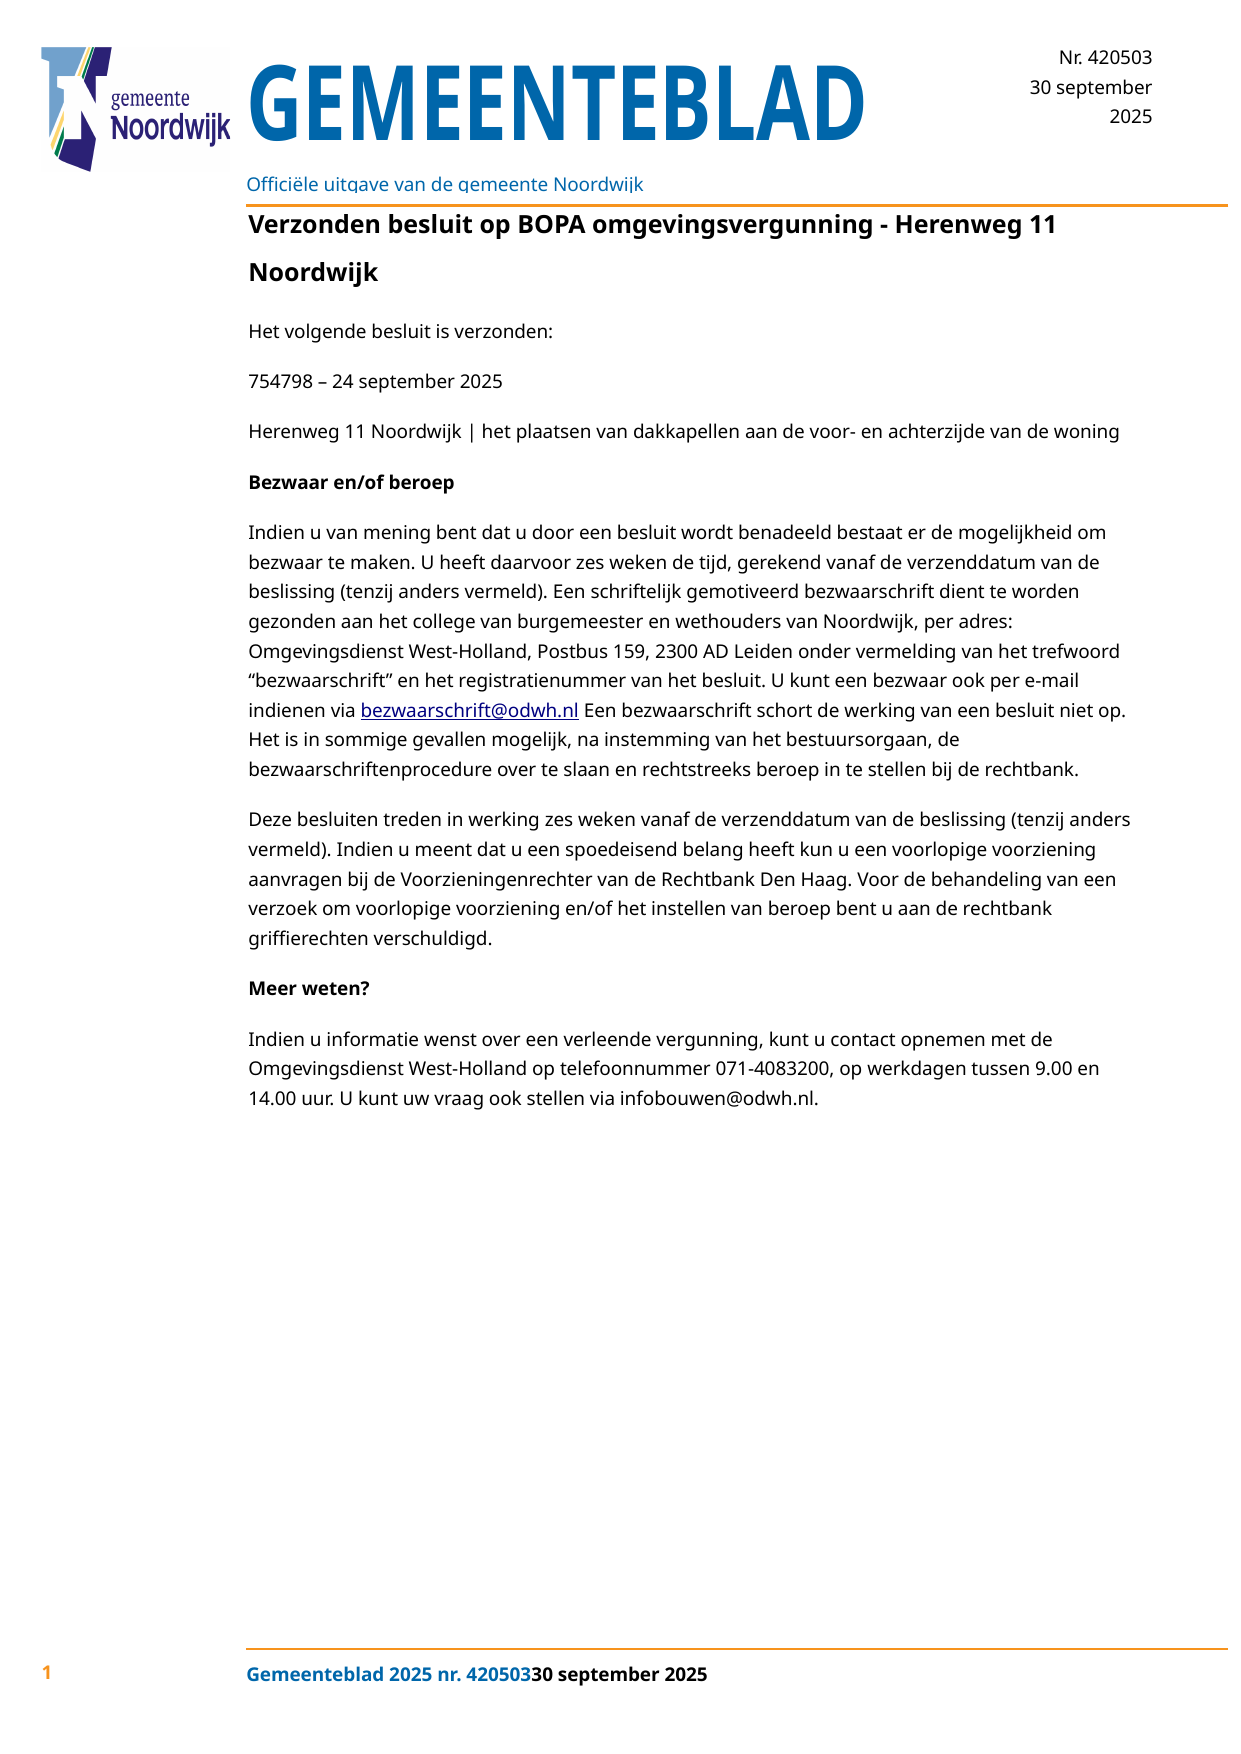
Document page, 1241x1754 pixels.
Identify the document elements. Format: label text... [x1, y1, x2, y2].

text Indien u informatie wenst over een verleende vergunning, kunt u contact opnemen met de Omgevingsdienst West-Holland op telefoonnummer 071-4083200, op werkdagen tussen 9.00 en 14.00 uur. U kunt uw vraag ook stellen via infobouwen@odwh.nl. [248, 1026, 1152, 1111]
text 754798 – 24 september 2025 [248, 368, 1152, 394]
text Indien u van mening bent dat u door een besluit wordt benadeeld bestaat er de mogelijkheid om bezwaar te maken. U heeft daarvoor zes weken de tijd, gerekend vanaf de verzenddatum van de beslissing (tenzij anders vermeld). Een schriftelijk gemotiveerd bezwaarschrift dient te worden gezonden aan het college van burgemeester en wethouders van Noordwijk, per adres: Omgevingsdienst West-Holland, Postbus 159, 2300 AD Leiden onder vermelding van het trefwoord “bezwaarschrift” en het registratienummer van het besluit. U kunt een bezwaar ook per e-mail indienen via bezwaarschrift@odwh.nl Een bezwaarschrift schort de werking van een besluit niet op. Het is in sommige gevallen mogelijk, na instemming van het bestuursorgaan, de bezwaarschriftenprocedure over te slaan en rechtstreeks beroep in te stellen bij de rechtbank. [248, 519, 1152, 782]
text Verzonden besluit op BOPA omgevingsvergunning - Herenweg 11 Noordwijk [248, 207, 1152, 288]
text Bezwaar en/of beroep [248, 469, 1152, 495]
text Meer weten? [248, 975, 1152, 1001]
text Deze besluiten treden in werking zes weken vanaf de verzenddatum van de beslissing (tenzij anders vermeld). Indien u meent dat u een spoedeisend belang heeft kun u een voorlopige voorziening aanvragen bij de Voorzieningenrechter van de Rechtbank Den Haag. Voor de behandeling van een verzoek om voorlopige voorziening en/of het instellen van beroep bent u aan de rechtbank griffierechten verschuldigd. [248, 807, 1152, 951]
picture [41, 47, 231, 172]
text Het volgende besluit is verzonden: [248, 318, 1152, 344]
text Herenweg 11 Noordwijk | het plaatsen van dakkapellen aan de voor- en achterzijde van de woning [248, 419, 1152, 444]
